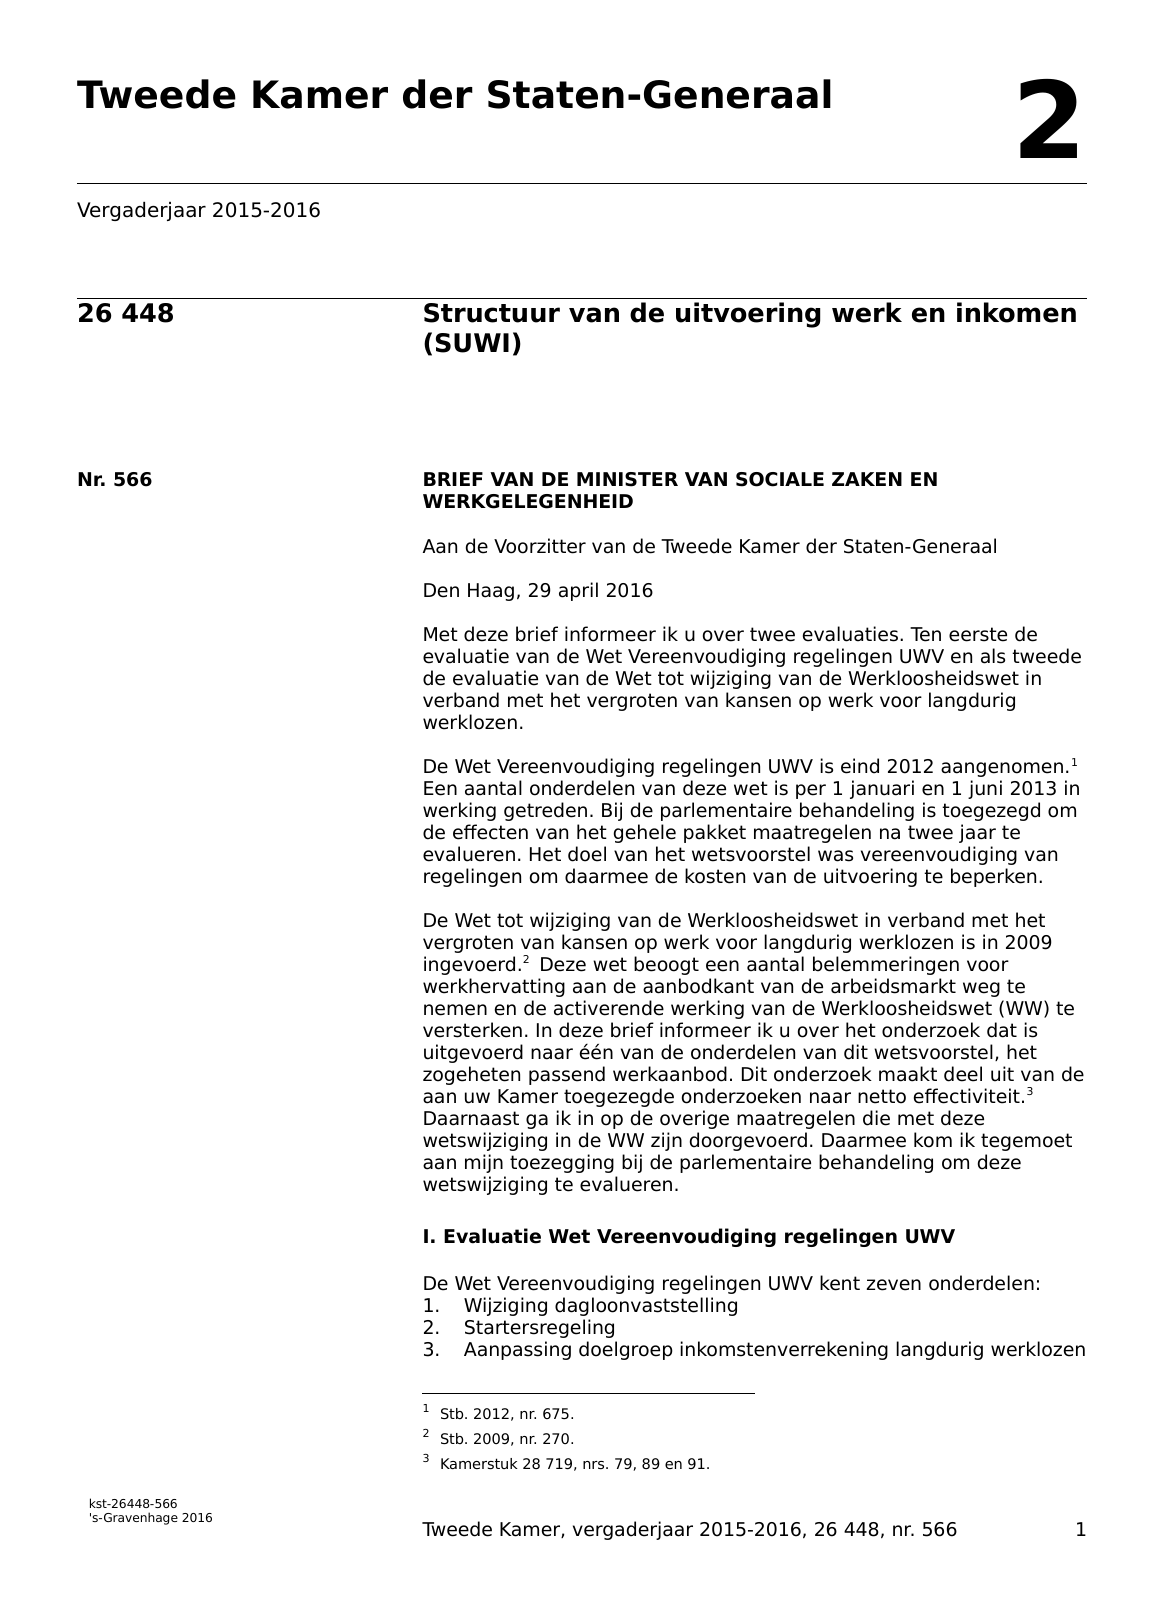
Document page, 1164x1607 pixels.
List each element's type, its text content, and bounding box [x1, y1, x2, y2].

subtitle I. Evaluatie Wet Vereenvoudiging regelingen UWV [422, 1226, 1087, 1248]
text De Wet Vereenvoudiging regelingen UWV kent zeven onderdelen: [422, 1273, 1087, 1295]
text Kamerstuk 28 719, nrs. 79, 89 en 91. [422, 1452, 1087, 1474]
text Aan de Voorzitter van de Tweede Kamer der Staten-Generaal [422, 536, 1087, 557]
text Stb. 2009, nr. 270. [422, 1427, 1087, 1449]
text kst-26448-566 [88, 1497, 323, 1511]
subtitle Nr. 566 BRIEF VAN DE MINISTER VAN SOCIALE ZAKEN EN WERKGELEGENHEID [77, 469, 1087, 513]
text 3. Aanpassing doelgroep inkomstenverrekening langdurig werklozen [422, 1339, 1087, 1361]
text 2. Startersregeling [422, 1317, 1087, 1339]
text 1. Wijziging dagloonvaststelling [422, 1295, 1087, 1317]
text 's-Gravenhage 2016 [88, 1511, 323, 1525]
text Stb. 2012, nr. 675. [422, 1402, 1087, 1424]
text De Wet tot wijziging van de Werkloosheidswet in verband met het vergroten van kansen op werk voor langdurig werklozen is in 2009 ingevoerd. Deze wet beoogt een aantal belemmeringen voor werkhervatting aan de aanbodkant van de arbeidsmarkt weg te nemen en de activerende werking van de Werkloosheidswet (WW) te versterken. In deze brief informeer ik u over het onderzoek dat is uitgevoerd naar één van de onderdelen van dit wetsvoorstel, het zogeheten passend werkaanbod. Dit onderzoek maakt deel uit van de aan uw Kamer toegezegde onderzoeken naar netto effectiviteit. Daarnaast ga ik in op de overige maatregelen die met deze wetswijziging in de WW zijn doorgevoerd. Daarmee kom ik tegemoet aan mijn toezegging bij de parlementaire behandeling om deze wetswijziging te evalueren. [422, 910, 1087, 1196]
text Den Haag, 29 april 2016 [422, 580, 1087, 602]
table_header 2 [886, 59, 1087, 183]
subtitle 26 448 Structuur van de uitvoering werk en inkomen (SUWI) [77, 299, 1087, 358]
text Met deze brief informeer ik u over twee evaluaties. Ten eerste de evaluatie van de Wet Vereenvoudiging regelingen UWV en als tweede de evaluatie van de Wet tot wijziging van de Werkloosheidswet in verband met het vergroten van kansen op werk voor langdurig werklozen. [422, 624, 1087, 734]
table_cell Vergaderjaar 2015-2016 [77, 184, 1087, 298]
table_header Tweede Kamer der Staten-Generaal [77, 59, 886, 183]
text De Wet Vereenvoudiging regelingen UWV is eind 2012 aangenomen. Een aantal onderdelen van deze wet is per 1 januari en 1 juni 2013 in werking getreden. Bij de parlementaire behandeling is toegezegd om de effecten van het gehele pakket maatregelen na twee jaar te evalueren. Het doel van het wetsvoorstel was vereenvoudiging van regelingen om daarmee de kosten van de uitvoering te beperken. [422, 756, 1087, 888]
